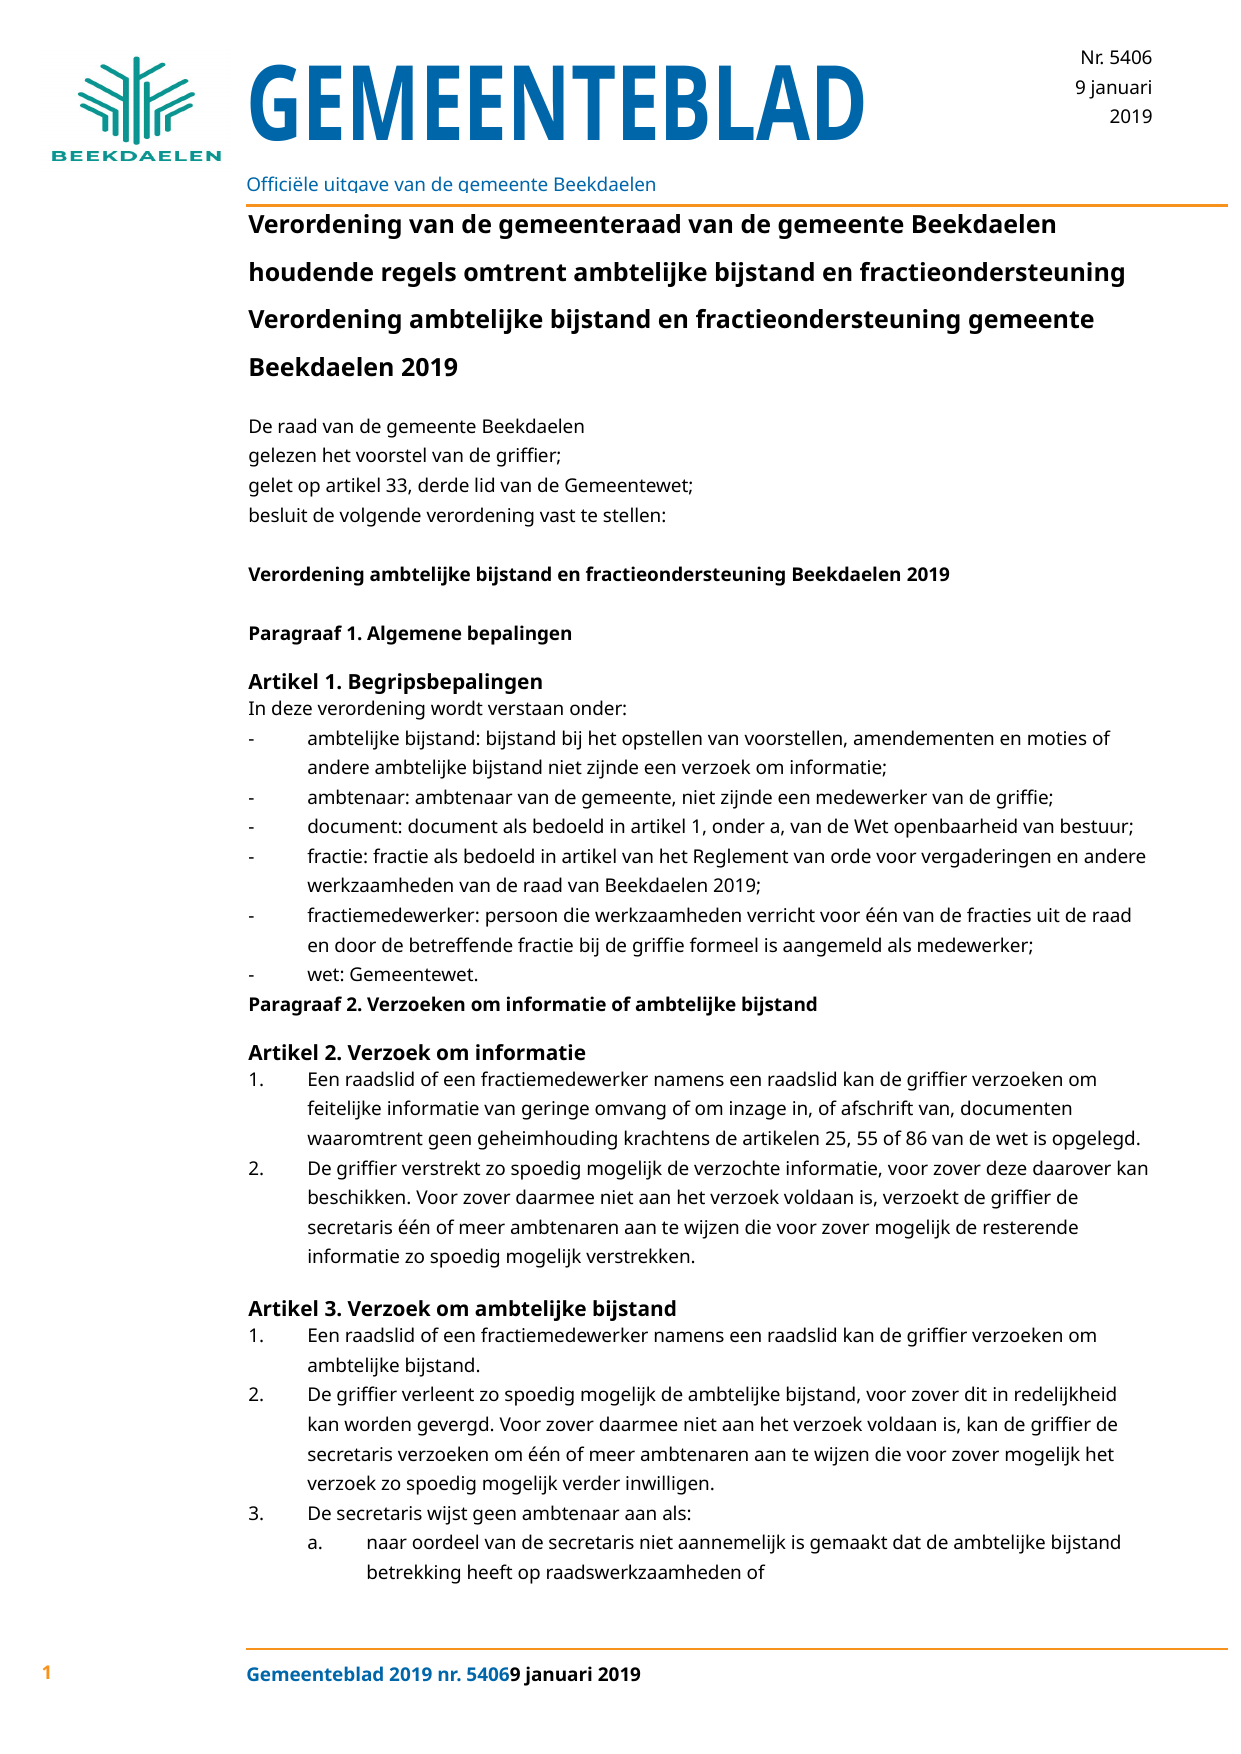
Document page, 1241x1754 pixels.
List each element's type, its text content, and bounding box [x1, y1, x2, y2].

list De griffier verstrekt zo spoedig mogelijk de verzochte informatie, voor zover deze daarover kan beschikken. Voor zover daarmee niet aan het verzoek voldaan is, verzoekt de griffier de secretaris één of meer ambtenaren aan te wijzen die voor zover mogelijk de resterende informatie zo spoedig mogelijk verstrekken. [248, 1155, 1152, 1269]
list document: document als bedoeld in artikel 1, onder a, van de Wet openbaarheid van bestuur; [248, 813, 1152, 839]
list Een raadslid of een fractiemedewerker namens een raadslid kan de griffier verzoeken om feitelijke informatie van geringe omvang of om inzage in, of afschrift van, documenten waaromtrent geen geheimhouding krachtens de artikelen 25, 55 of 86 van de wet is opgelegd. [248, 1066, 1152, 1151]
text besluit de volgende verordening vast te stellen: [248, 502, 1152, 528]
text Artikel 1. Begripsbepalingen [248, 667, 1152, 695]
list wet: Gemeentewet. [248, 961, 1152, 987]
text In deze verordening wordt verstaan onder: [248, 695, 1152, 721]
list ambtelijke bijstand: bijstand bij het opstellen van voorstellen, amendementen en moties of andere ambtelijke bijstand niet zijnde een verzoek om informatie; [248, 725, 1152, 780]
list fractie: fractie als bedoeld in artikel van het Reglement van orde voor vergaderingen en andere werkzaamheden van de raad van Beekdaelen 2019; [248, 843, 1152, 898]
list naar oordeel van de secretaris niet aannemelijk is gemaakt dat de ambtelijke bijstand betrekking heeft op raadswerkzaamheden of [307, 1529, 1152, 1585]
text Paragraaf 1. Algemene bepalingen [248, 620, 1152, 646]
text Paragraaf 2. Verzoeken om informatie of ambtelijke bijstand [248, 991, 1152, 1017]
text De raad van de gemeente Beekdaelen [248, 413, 1152, 439]
list De griffier verleent zo spoedig mogelijk de ambtelijke bijstand, voor zover dit in redelijkheid kan worden gevergd. Voor zover daarmee niet aan het verzoek voldaan is, kan de griffier de secretaris verzoeken om één of meer ambtenaren aan te wijzen die voor zover mogelijk het verzoek zo spoedig mogelijk verder inwilligen. [248, 1382, 1152, 1496]
list Een raadslid of een fractiemedewerker namens een raadslid kan de griffier verzoeken om ambtelijke bijstand. [248, 1322, 1152, 1378]
text Artikel 3. Verzoek om ambtelijke bijstand [248, 1294, 1152, 1322]
text Verordening van de gemeenteraad van de gemeente Beekdaelen houdende regels omtrent ambtelijke bijstand en fractieondersteuning Verordening ambtelijke bijstand en fractieondersteuning gemeente Beekdaelen 2019 [248, 207, 1152, 384]
text gelet op artikel 33, derde lid van de Gemeentewet; [248, 472, 1152, 498]
text Artikel 2. Verzoek om informatie [248, 1038, 1152, 1066]
list fractiemedewerker: persoon die werkzaamheden verricht voor één van de fracties uit de raad en door de betreffende fractie bij de griffie formeel is aangemeld als medewerker; [248, 902, 1152, 958]
text Verordening ambtelijke bijstand en fractieondersteuning Beekdaelen 2019 [248, 561, 1152, 587]
picture [41, 47, 231, 172]
text gelezen het voorstel van de griffier; [248, 443, 1152, 468]
list De secretaris wijst geen ambtenaar aan als: [248, 1500, 1152, 1526]
list ambtenaar: ambtenaar van de gemeente, niet zijnde een medewerker van de griffie; [248, 784, 1152, 810]
